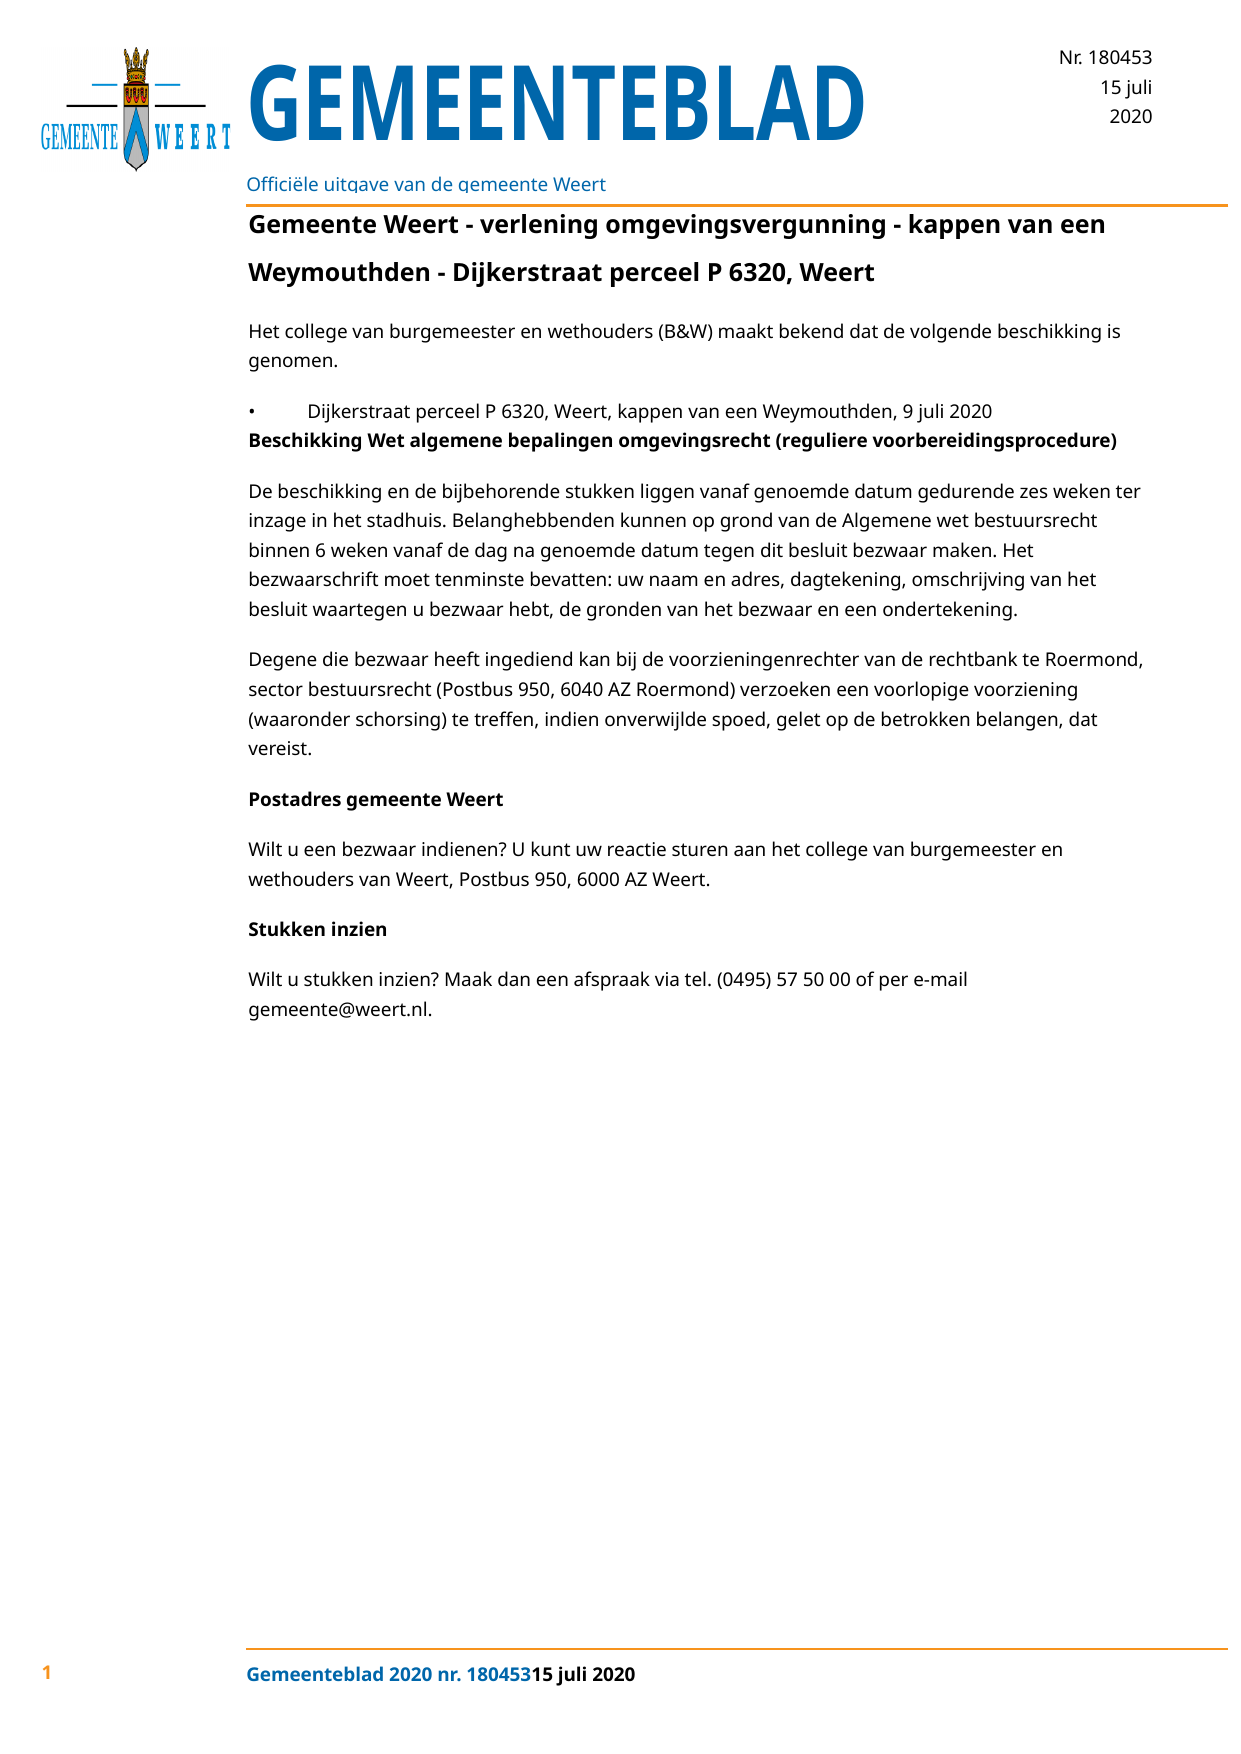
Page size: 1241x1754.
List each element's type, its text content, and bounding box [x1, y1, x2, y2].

list Dijkerstraat perceel P 6320, Weert, kappen van een Weymouthden, 9 juli 2020 [248, 398, 1152, 424]
text Beschikking Wet algemene bepalingen omgevingsrecht (reguliere voorbereidingsprocedure) [248, 427, 1152, 453]
text Postadres gemeente Weert [248, 786, 1152, 812]
text Wilt u een bezwaar indienen? U kunt uw reactie sturen aan het college van burgemeester en wethouders van Weert, Postbus 950, 6000 AZ Weert. [248, 836, 1152, 892]
text De beschikking en de bijbehorende stukken liggen vanaf genoemde datum gedurende zes weken ter inzage in het stadhuis. Belanghebbenden kunnen op grond van de Algemene wet bestuursrecht binnen 6 weken vanaf de dag na genoemde datum tegen dit besluit bezwaar maken. Het bezwaarschrift moet tenminste bevatten: uw naam en adres, dagtekening, omschrijving van het besluit waartegen u bezwaar hebt, de gronden van het bezwaar en een ondertekening. [248, 478, 1152, 622]
text Gemeente Weert - verlening omgevingsvergunning - kappen van een Weymouthden - Dijkerstraat perceel P 6320, Weert [248, 207, 1152, 288]
text Wilt u stukken inzien? Maak dan een afspraak via tel. (0495) 57 50 00 of per e-mail gemeente@weert.nl. [248, 967, 1152, 1022]
text Het college van burgemeester en wethouders (B&W) maakt bekend dat de volgende beschikking is genomen. [248, 318, 1152, 373]
picture [41, 47, 231, 172]
text Degene die bezwaar heeft ingediend kan bij de voorzieningenrechter van de rechtbank te Roermond, sector bestuursrecht (Postbus 950, 6040 AZ Roermond) verzoeken een voorlopige voorziening (waaronder schorsing) te treffen, indien onverwijlde spoed, gelet op de betrokken belangen, dat vereist. [248, 647, 1152, 761]
text Stukken inzien [248, 916, 1152, 942]
